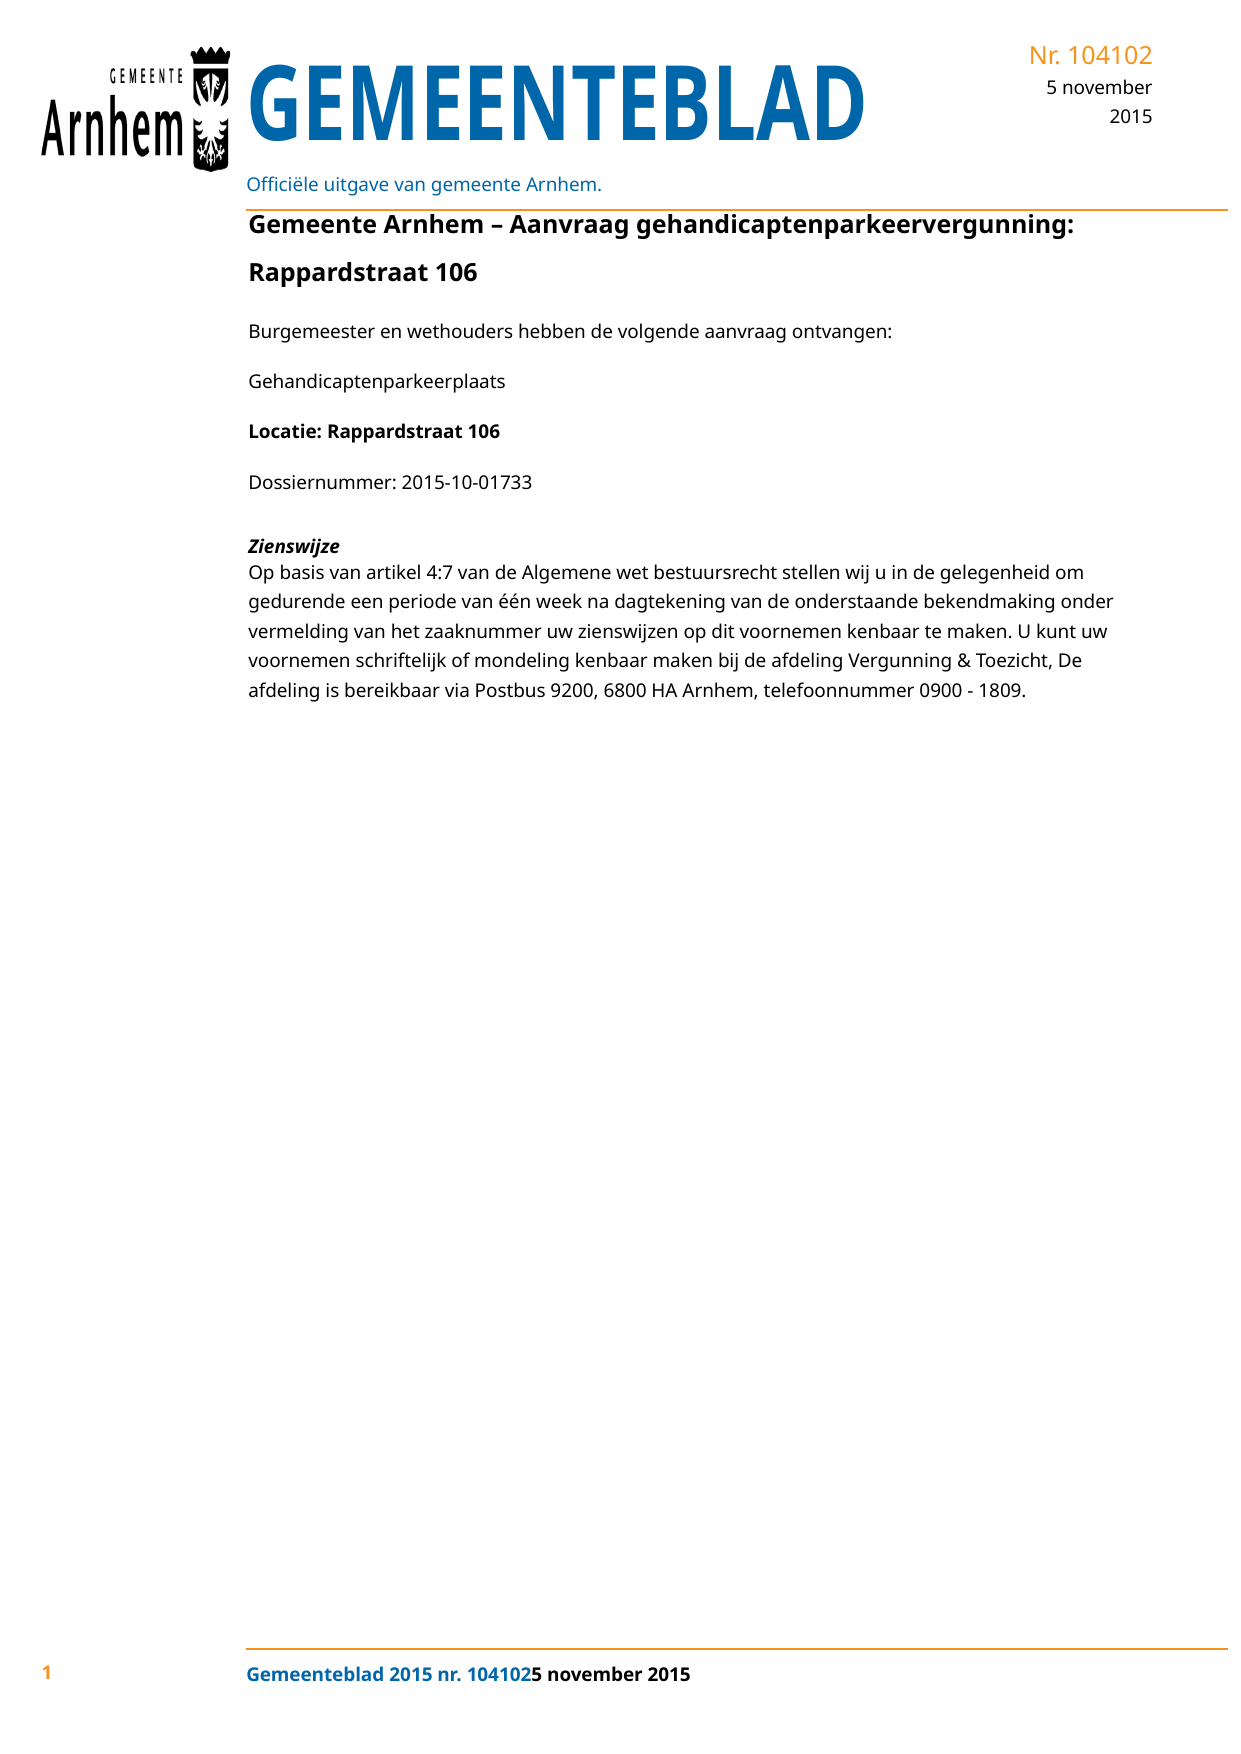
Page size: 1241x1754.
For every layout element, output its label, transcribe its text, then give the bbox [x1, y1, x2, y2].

text Dossiernummer: 2015-10-01733 [248, 469, 1152, 495]
picture [41, 47, 231, 172]
text Zienswijze [248, 533, 1152, 559]
text Gehandicaptenparkeerplaats [248, 368, 1152, 394]
text Gemeente Arnhem – Aanvraag gehandicaptenparkeervergunning: Rappardstraat 106 [248, 211, 1152, 288]
text Locatie: Rappardstraat 106 [248, 419, 1152, 444]
text Burgemeester en wethouders hebben de volgende aanvraag ontvangen: [248, 318, 1152, 344]
text Op basis van artikel 4:7 van de Algemene wet bestuursrecht stellen wij u in de gelegenheid om gedurende een periode van één week na dagtekening van de onderstaande bekendmaking onder vermelding van het zaaknummer uw zienswijzen op dit voornemen kenbaar te maken. U kunt uw voornemen schriftelijk of mondeling kenbaar maken bij de afdeling Vergunning & Toezicht, De afdeling is bereikbaar via Postbus 9200, 6800 HA Arnhem, telefoonnummer 0900 - 1809. [248, 559, 1152, 703]
